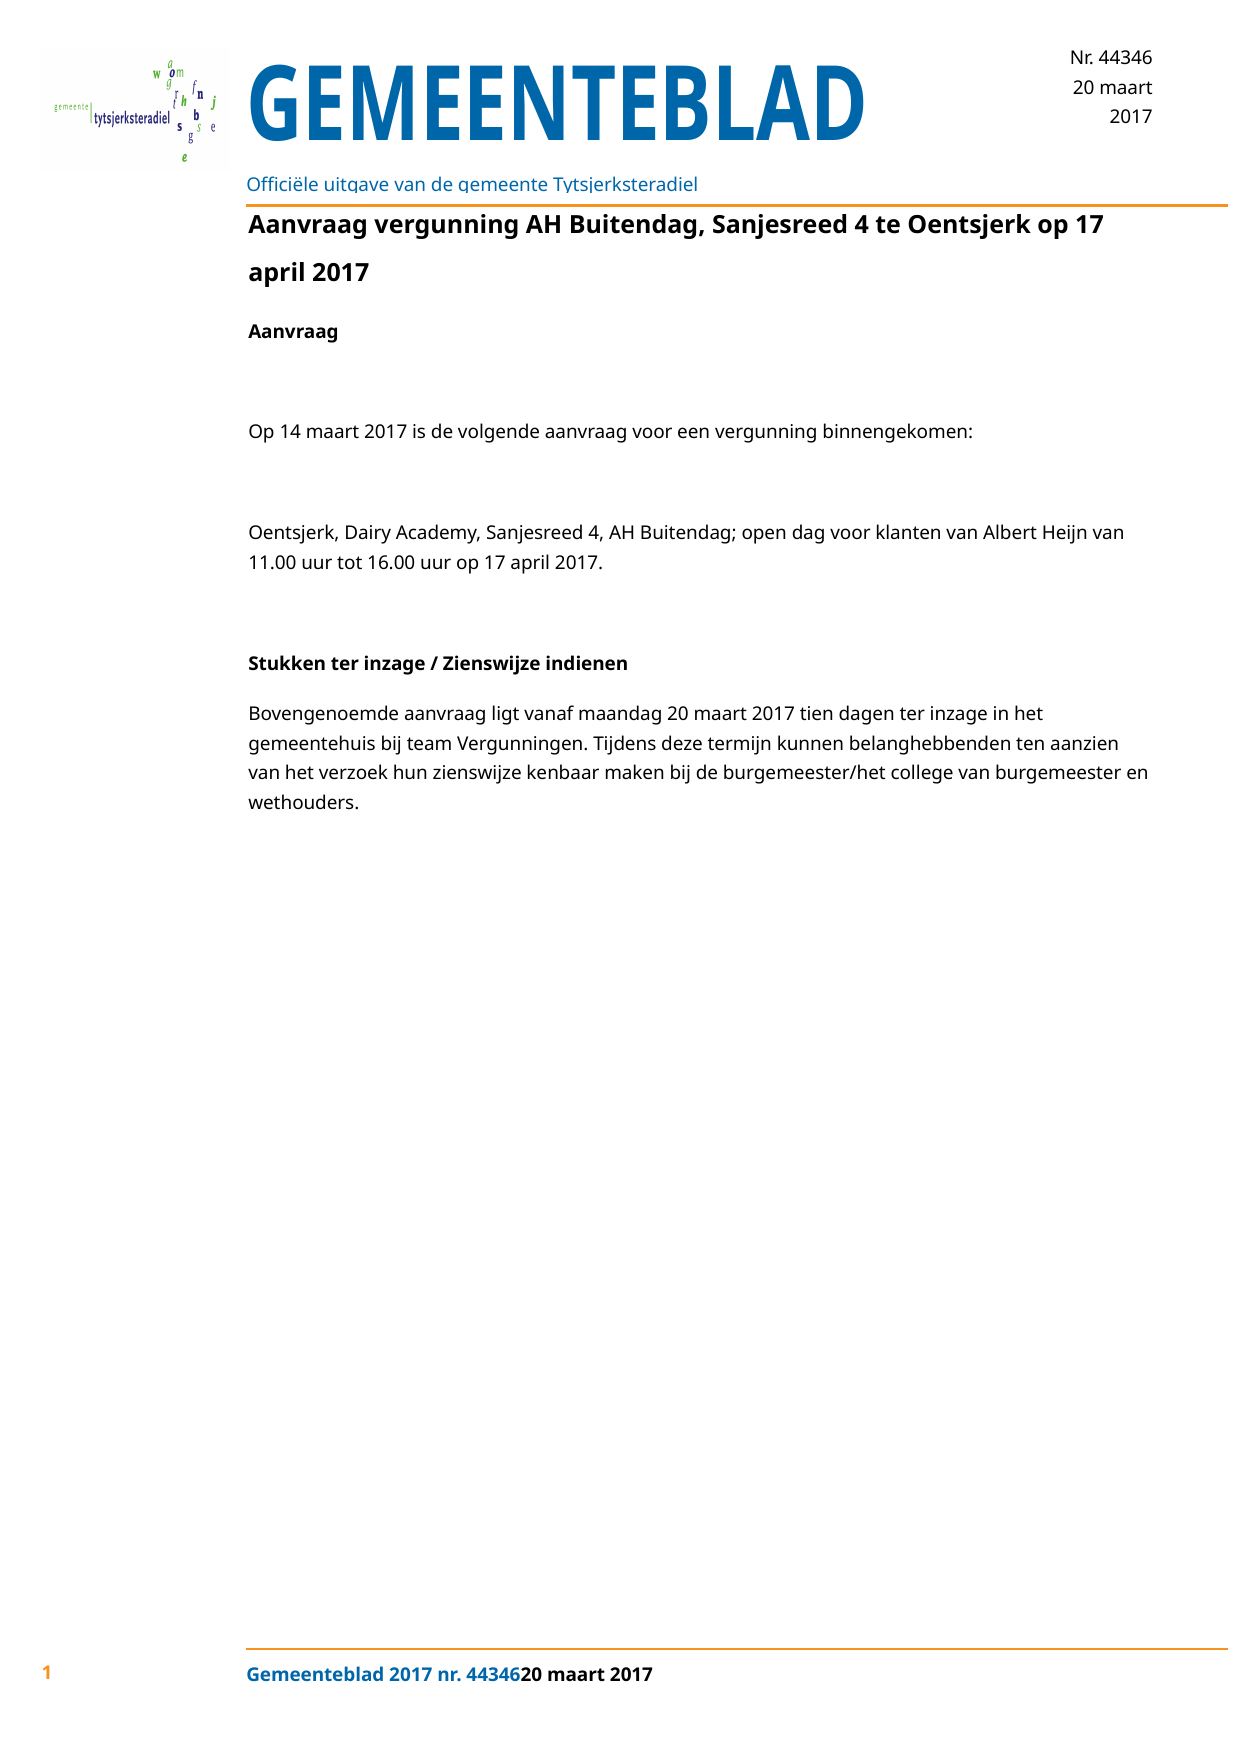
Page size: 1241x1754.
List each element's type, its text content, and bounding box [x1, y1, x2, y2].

text Aanvraag [248, 318, 1152, 344]
text Bovengenoemde aanvraag ligt vanaf maandag 20 maart 2017 tien dagen ter inzage in het gemeentehuis bij team Vergunningen. Tijdens deze termijn kunnen belanghebbenden ten aanzien van het verzoek hun zienswijze kenbaar maken bij de burge­meester/het college van burgemeester en wethouders. [248, 700, 1152, 815]
text Op 14 maart 2017 is de volgende aanvraag voor een vergunning binnengekomen: [248, 419, 1152, 444]
text Aanvraag vergunning AH Buitendag, Sanjesreed 4 te Oentsjerk op 17 april 2017 [248, 207, 1152, 288]
text Stukken ter inzage / Zienswijze indienen [248, 650, 1152, 676]
text Oentsjerk, Dairy Academy, Sanjesreed 4, AH Buitendag; open dag voor klanten van Albert Heijn van 11.00 uur tot 16.00 uur op 17 april 2017. [248, 519, 1152, 575]
picture [41, 47, 231, 172]
